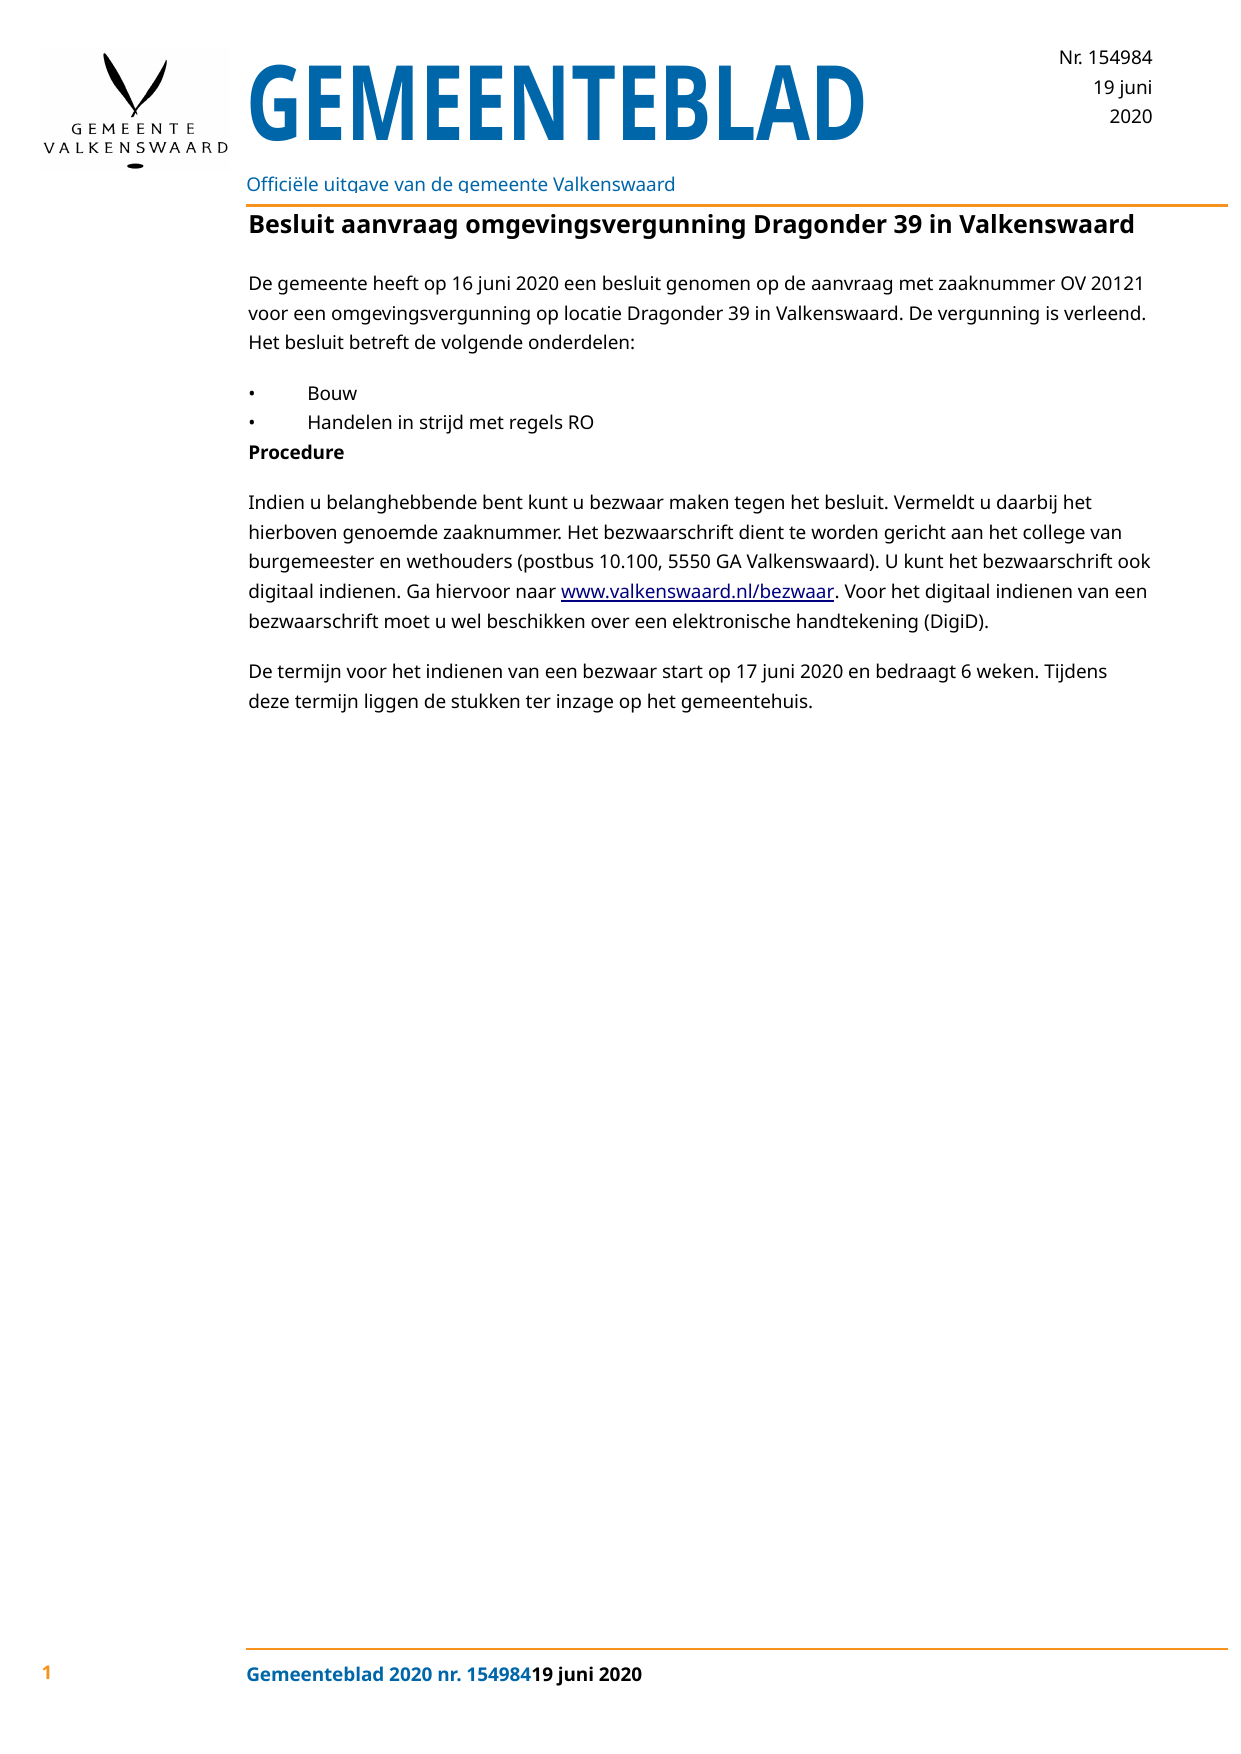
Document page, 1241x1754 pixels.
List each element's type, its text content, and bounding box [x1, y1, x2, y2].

picture [41, 47, 231, 172]
text De termijn voor het indienen van een bezwaar start op 17 juni 2020 en bedraagt 6 weken. Tijdens deze termijn liggen de stukken ter inzage op het gemeentehuis. [248, 658, 1152, 713]
list Handelen in strijd met regels RO [248, 409, 1152, 435]
text Besluit aanvraag omgevingsvergunning Dragonder 39 in Valkenswaard [248, 207, 1152, 241]
list Bouw [248, 380, 1152, 406]
text Procedure [248, 439, 1152, 465]
text Indien u belanghebbende bent kunt u bezwaar maken tegen het besluit. Vermeldt u daarbij het hierboven genoemde zaaknummer. Het bezwaarschrift dient te worden gericht aan het college van burgemeester en wethouders (postbus 10.100, 5550 GA Valkenswaard). U kunt het bezwaarschrift ook digitaal indienen. Ga hiervoor naar www.valkenswaard.nl/bezwaar. Voor het digitaal indienen van een bezwaarschrift moet u wel beschikken over een elektronische handtekening (DigiD). [248, 489, 1152, 633]
text De gemeente heeft op 16 juni 2020 een besluit genomen op de aanvraag met zaaknummer OV 20121 voor een omgevingsvergunning op locatie Dragonder 39 in Valkenswaard. De vergunning is verleend. Het besluit betreft de volgende onderdelen: [248, 270, 1152, 355]
